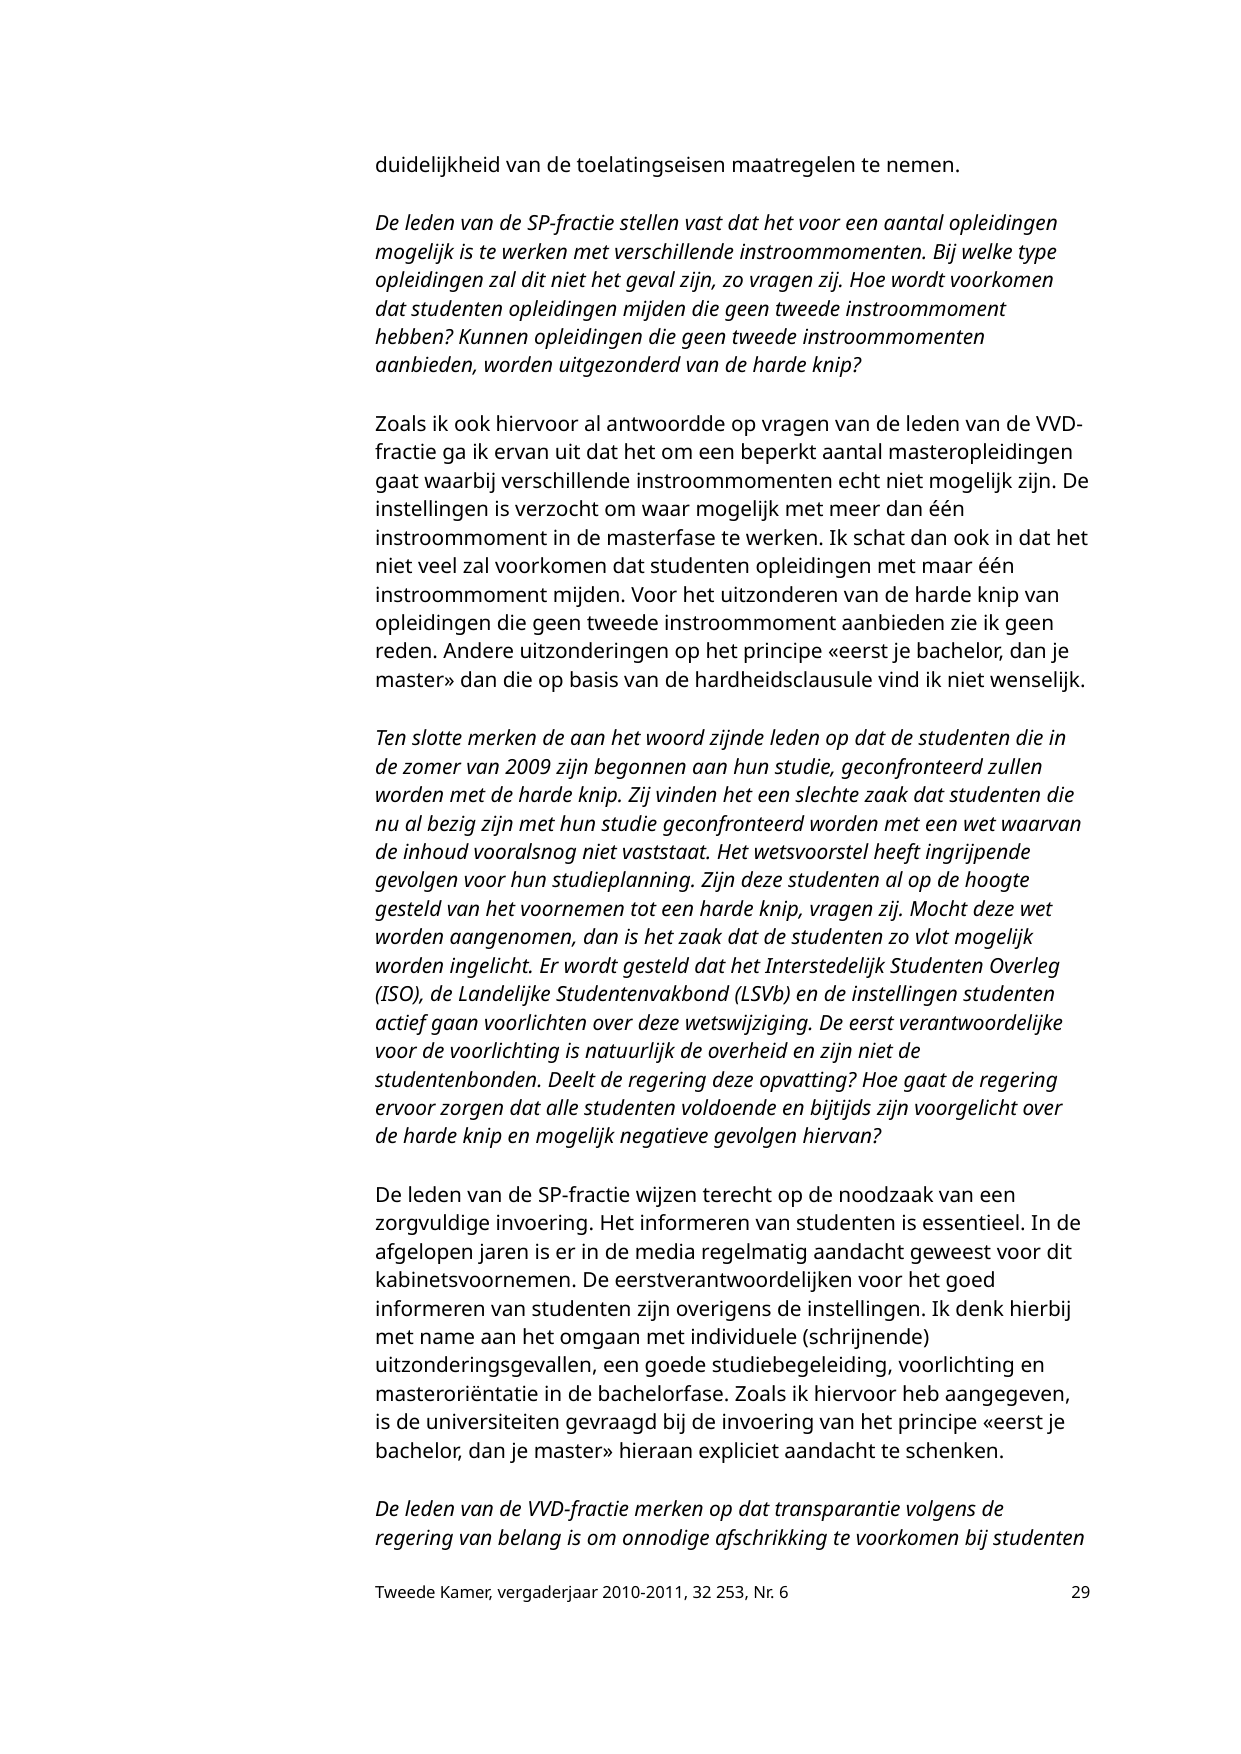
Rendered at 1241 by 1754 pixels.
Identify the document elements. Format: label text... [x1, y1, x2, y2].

text Ten slotte merken de aan het woord zijnde leden op dat de studenten die in de zomer van 2009 zijn begonnen aan hun studie, geconfronteerd zullen worden met de harde knip. Zij vinden het een slechte zaak dat studenten die nu al bezig zijn met hun studie geconfronteerd worden met een wet waarvan de inhoud vooralsnog niet vaststaat. Het wetsvoorstel heeft ingrijpende gevolgen voor hun studieplanning. Zijn deze studenten al op de hoogte gesteld van het voornemen tot een harde knip, vragen zij. Mocht deze wet worden aangenomen, dan is het zaak dat de studenten zo vlot mogelijk worden ingelicht. Er wordt gesteld dat het Interstedelijk Studenten Overleg (ISO), de Landelijke Studentenvakbond (LSVb) en de instellingen studenten actief gaan voorlichten over deze wetswijziging. De eerst verantwoordelijke voor de voorlichting is natuurlijk de overheid en zijn niet de studentenbonden. Deelt de regering deze opvatting? Hoe gaat de regering ervoor zorgen dat alle studenten voldoende en bijtijds zijn voorgelicht over de harde knip en mogelijk negatieve gevolgen hiervan? [375, 723, 1090, 1150]
text De leden van de SP-fractie stellen vast dat het voor een aantal opleidingen mogelijk is te werken met verschillende instroommomenten. Bij welke type opleidingen zal dit niet het geval zijn, zo vragen zij. Hoe wordt voorkomen dat studenten opleidingen mijden die geen tweede instroommoment hebben? Kunnen opleidingen die geen tweede instroommomenten aanbieden, worden uitgezonderd van de harde knip? [375, 208, 1090, 379]
text Zoals ik ook hiervoor al antwoordde op vragen van de leden van de VVD-fractie ga ik ervan uit dat het om een beperkt aantal masteropleidingen gaat waarbij verschillende instroommomenten echt niet mogelijk zijn. De instellingen is verzocht om waar mogelijk met meer dan één instroommoment in de masterfase te werken. Ik schat dan ook in dat het niet veel zal voorkomen dat studenten opleidingen met maar één instroommoment mijden. Voor het uitzonderen van de harde knip van opleidingen die geen tweede instroommoment aanbieden zie ik geen reden. Andere uitzonderingen op het principe «eerst je bachelor, dan je master» dan die op basis van de hardheidsclausule vind ik niet wenselijk. [375, 409, 1090, 693]
text De leden van de VVD-fractie merken op dat transparantie volgens de regering van belang is om onnodige afschrikking te voorkomen bij studenten [375, 1494, 1090, 1551]
text De leden van de SP-fractie wijzen terecht op de noodzaak van een zorgvuldige invoering. Het informeren van studenten is essentieel. In de afgelopen jaren is er in de media regelmatig aandacht geweest voor dit kabinetsvoornemen. De eerstverantwoordelijken voor het goed informeren van studenten zijn overigens de instellingen. Ik denk hierbij met name aan het omgaan met individuele (schrijnende) uitzonderingsgevallen, een goede studiebegeleiding, voorlichting en masteroriëntatie in de bachelorfase. Zoals ik hiervoor heb aangegeven, is de universiteiten gevraagd bij de invoering van het principe «eerst je bachelor, dan je master» hieraan expliciet aandacht te schenken. [375, 1180, 1090, 1464]
text duidelijkheid van de toelatingseisen maatregelen te nemen. [375, 150, 1090, 178]
